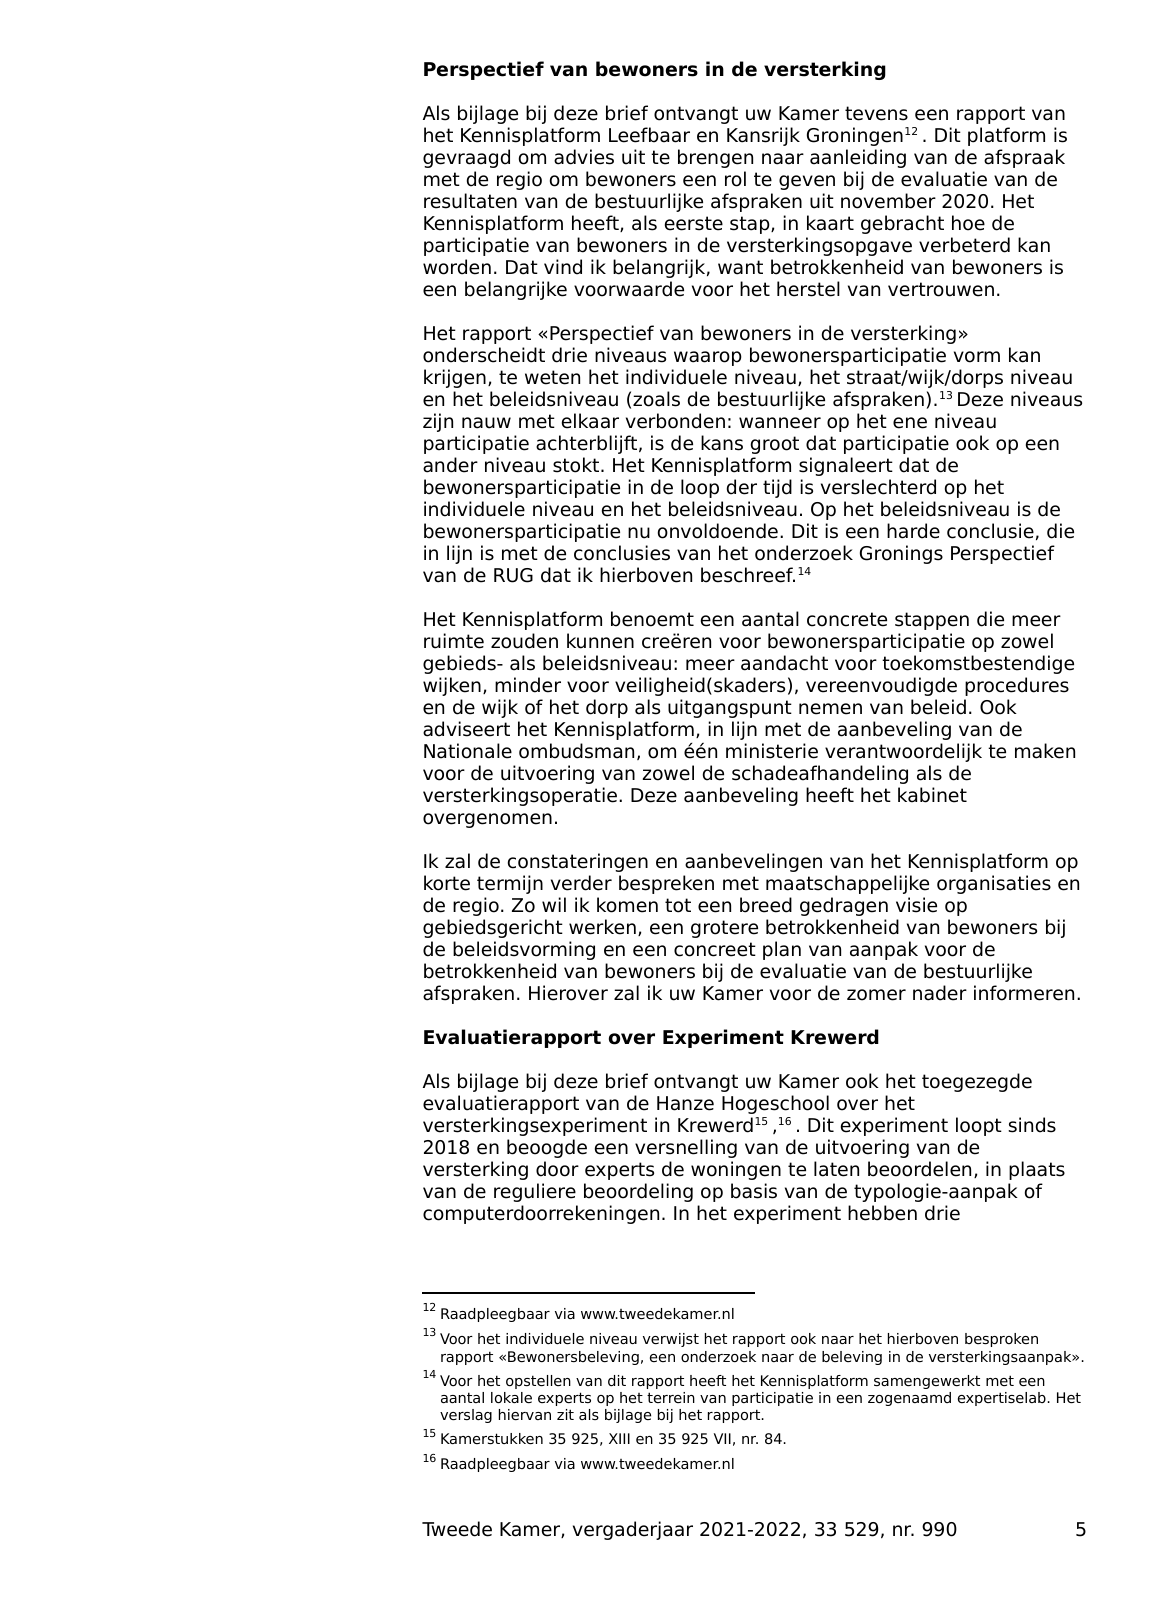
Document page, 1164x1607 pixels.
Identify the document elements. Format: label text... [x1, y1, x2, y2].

text Raadpleegbaar via www.tweedekamer.nl [422, 1302, 1087, 1324]
text Raadpleegbaar via www.tweedekamer.nl [422, 1452, 1087, 1474]
text Voor het individuele niveau verwijst het rapport ook naar het hierboven besproken rapport «Bewonersbeleving, een onderzoek naar de beleving in de versterkingsaanpak». [422, 1327, 1087, 1366]
text Als bijlage bij deze brief ontvangt uw Kamer tevens een rapport van het Kennisplatform Leefbaar en Kansrijk Groningen. Dit platform is gevraagd om advies uit te brengen naar aanleiding van de afspraak met de regio om bewoners een rol te geven bij de evaluatie van de resultaten van de bestuurlijke afspraken uit november 2020. Het Kennisplatform heeft, als eerste stap, in kaart gebracht hoe de participatie van bewoners in de versterkingsopgave verbeterd kan worden. Dat vind ik belangrijk, want betrokkenheid van bewoners is een belangrijke voorwaarde voor het herstel van vertrouwen. [422, 103, 1087, 301]
text Kamerstukken 35 925, XIII en 35 925 VII, nr. 84. [422, 1427, 1087, 1449]
text Het rapport «Perspectief van bewoners in de versterking» onderscheidt drie niveaus waarop bewonersparticipatie vorm kan krijgen, te weten het individuele niveau, het straat/wijk/dorps niveau en het beleidsniveau (zoals de bestuurlijke afspraken).Deze niveaus zijn nauw met elkaar verbonden: wanneer op het ene niveau participatie achterblijft, is de kans groot dat participatie ook op een ander niveau stokt. Het Kennisplatform signaleert dat de bewonersparticipatie in de loop der tijd is verslechterd op het individuele niveau en het beleidsniveau. Op het beleidsniveau is de bewonersparticipatie nu onvoldoende. Dit is een harde conclusie, die in lijn is met de conclusies van het onderzoek Gronings Perspectief van de RUG dat ik hierboven beschreef. [422, 323, 1087, 587]
text Het Kennisplatform benoemt een aantal concrete stappen die meer ruimte zouden kunnen creëren voor bewonersparticipatie op zowel gebieds- als beleidsniveau: meer aandacht voor toekomstbestendige wijken, minder voor veiligheid(skaders), vereenvoudigde procedures en de wijk of het dorp als uitgangspunt nemen van beleid. Ook adviseert het Kennisplatform, in lijn met de aanbeveling van de Nationale ombudsman, om één ministerie verantwoordelijk te maken voor de uitvoering van zowel de schadeafhandeling als de versterkingsoperatie. Deze aanbeveling heeft het kabinet overgenomen. [422, 609, 1087, 829]
text Voor het opstellen van dit rapport heeft het Kennisplatform samengewerkt met een aantal lokale experts op het terrein van participatie in een zogenaamd expertiselab. Het verslag hiervan zit als bijlage bij het rapport. [422, 1368, 1087, 1424]
text Als bijlage bij deze brief ontvangt uw Kamer ook het toegezegde evaluatierapport van de Hanze Hogeschool over het versterkingsexperiment in Krewerd,. Dit experiment loopt sinds 2018 en beoogde een versnelling van de uitvoering van de versterking door experts de woningen te laten beoordelen, in plaats van de reguliere beoordeling op basis van de typologie-aanpak of computerdoorrekeningen. In het experiment hebben drie [422, 1071, 1087, 1225]
subtitle Evaluatierapport over Experiment Krewerd [422, 1027, 1087, 1049]
subtitle Perspectief van bewoners in de versterking [422, 59, 1087, 81]
text Ik zal de constateringen en aanbevelingen van het Kennisplatform op korte termijn verder bespreken met maatschappelijke organisaties en de regio. Zo wil ik komen tot een breed gedragen visie op gebiedsgericht werken, een grotere betrokkenheid van bewoners bij de beleidsvorming en een concreet plan van aanpak voor de betrokkenheid van bewoners bij de evaluatie van de bestuurlijke afspraken. Hierover zal ik uw Kamer voor de zomer nader informeren. [422, 851, 1087, 1005]
